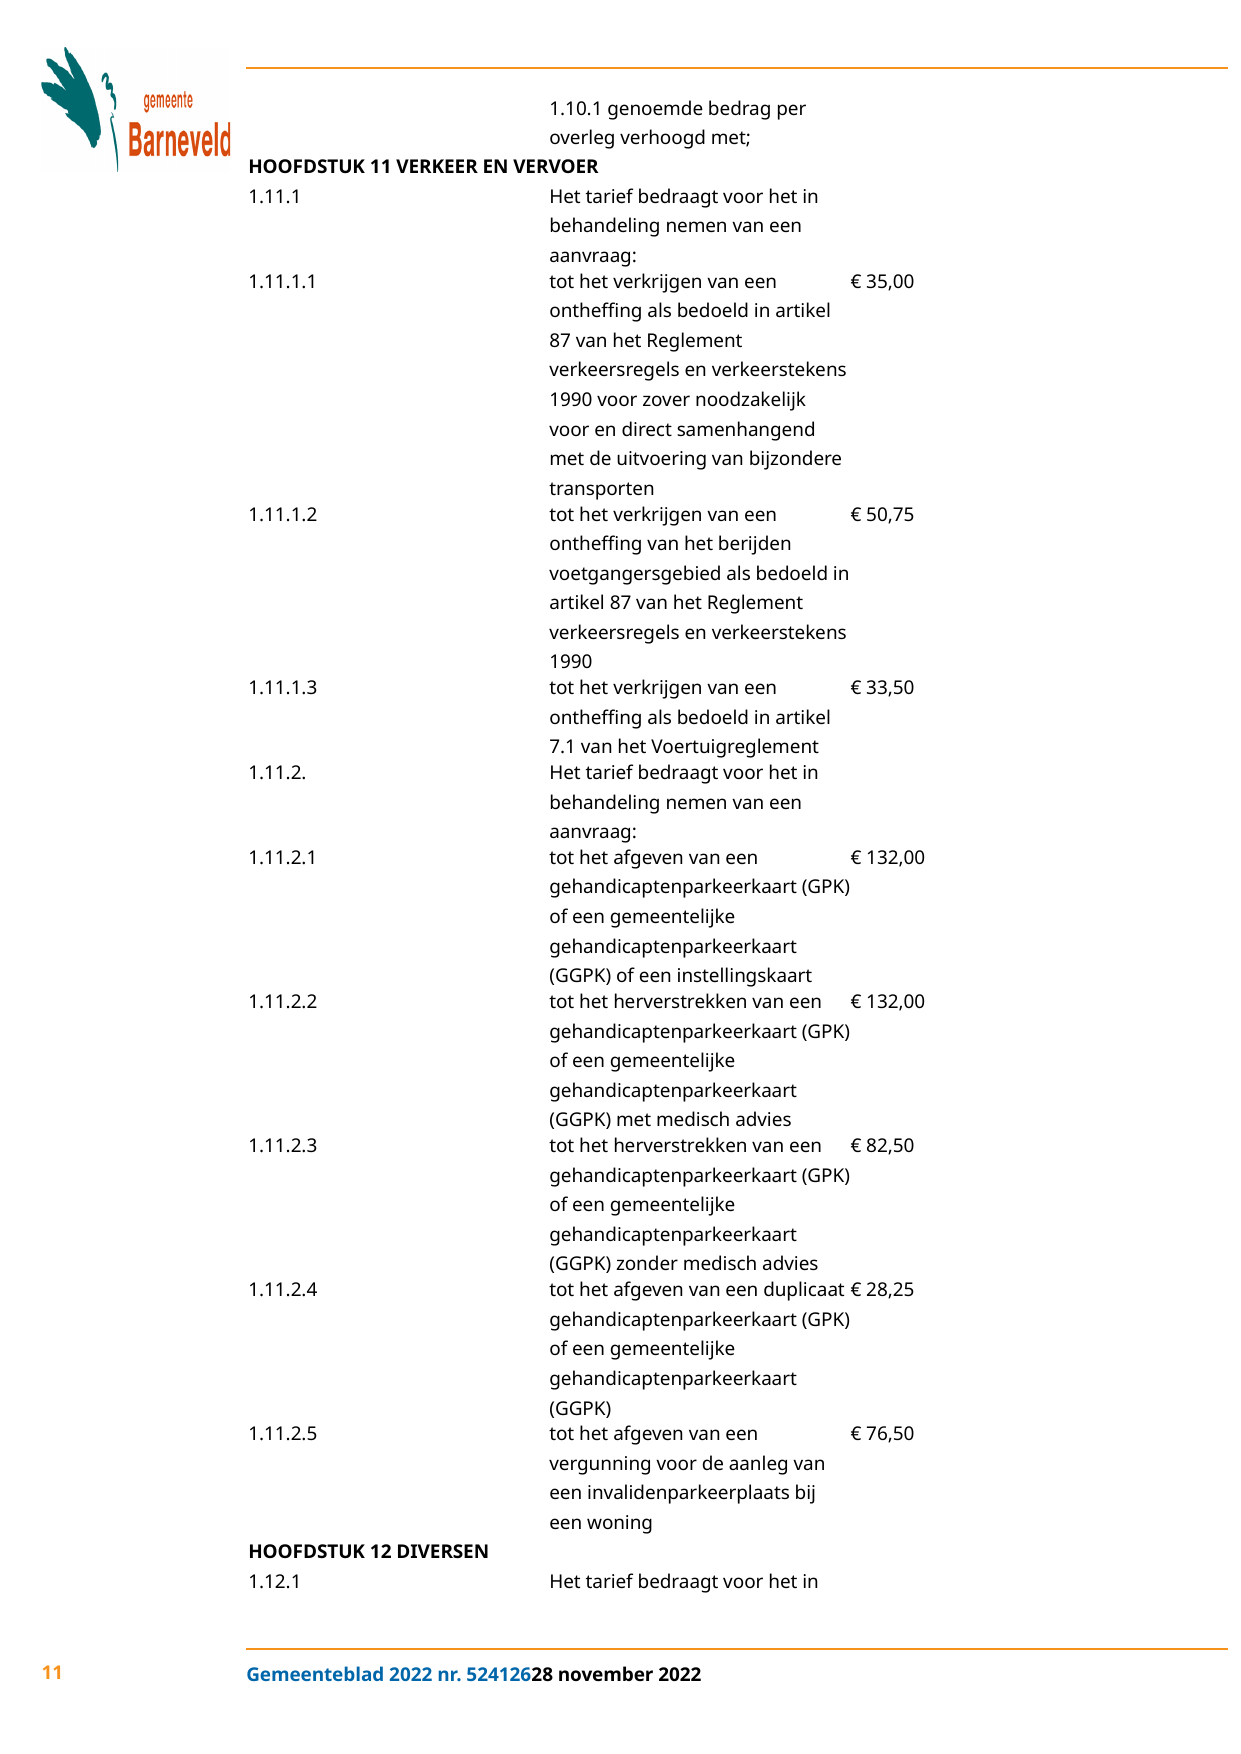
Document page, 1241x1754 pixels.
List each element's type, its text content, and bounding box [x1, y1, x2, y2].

table_cell € 28,25 [850, 1276, 1152, 1420]
table_header 1.11.1 [248, 183, 549, 268]
table_cell tot het afgeven van een gehandicaptenparkeerkaart (GPK) of een gemeentelijke gehandicaptenparkeerkaart (GGPK) of een instellingskaart [549, 844, 850, 988]
table_cell € 33,50 [850, 674, 1152, 759]
table_cell tot het verkrijgen van een ontheffing van het berijden voetgangersgebied als bedoeld in artikel 87 van het Reglement verkeersregels en verkeerstekens 1990 [549, 501, 850, 674]
table_cell tot het herverstrekken van een gehandicaptenparkeerkaart (GPK) of een gemeentelijke gehandicaptenparkeerkaart (GGPK) zonder medisch advies [549, 1132, 850, 1276]
table_cell € 50,75 [850, 501, 1152, 674]
table_cell tot het afgeven van een vergunning voor de aanleg van een invalidenparkeerplaats bij een woning [549, 1420, 850, 1535]
table_cell tot het verkrijgen van een ontheffing als bedoeld in artikel 87 van het Reglement verkeersregels en verkeerstekens 1990 voor zover noodzakelijk voor en direct samenhangend met de uitvoering van bijzondere transporten [549, 268, 850, 501]
table_header 1.12.1 [248, 1568, 549, 1593]
table_cell [248, 95, 549, 150]
table_cell 1.11.2.3 [248, 1132, 549, 1276]
table_cell 1.11.2.5 [248, 1420, 549, 1535]
table_cell 1.11.2. [248, 759, 549, 844]
table_cell 1.11.2.4 [248, 1276, 549, 1420]
table_cell € 82,50 [850, 1132, 1152, 1276]
text HOOFDSTUK 12 DIVERSEN [248, 1538, 1152, 1564]
table_header Het tarief bedraagt voor het in behandeling nemen van een aanvraag: [549, 183, 850, 268]
table_header [850, 1568, 1152, 1593]
text HOOFDSTUK 11 VERKEER EN VERVOER [248, 153, 1152, 179]
table_cell € 35,00 [850, 268, 1152, 501]
table_header [850, 183, 1152, 268]
table_cell 1.11.1.3 [248, 674, 549, 759]
table_cell 1.11.2.1 [248, 844, 549, 988]
table_cell 1.10.1 genoemde bedrag per overleg verhoogd met; [549, 95, 850, 150]
table_cell € 132,00 [850, 844, 1152, 988]
table_header Het tarief bedraagt voor het in [549, 1568, 850, 1593]
picture [41, 47, 231, 172]
table_cell tot het verkrijgen van een ontheffing als bedoeld in artikel 7.1 van het Voertuigreglement [549, 674, 850, 759]
table_cell [850, 759, 1152, 844]
table_cell Het tarief bedraagt voor het in behandeling nemen van een aanvraag: [549, 759, 850, 844]
table_cell € 76,50 [850, 1420, 1152, 1535]
table_cell 1.11.1.1 [248, 268, 549, 501]
table_cell 1.11.1.2 [248, 501, 549, 674]
table_cell € 132,00 [850, 988, 1152, 1132]
table_cell tot het afgeven van een duplicaat gehandicaptenparkeerkaart (GPK) of een gemeentelijke gehandicaptenparkeerkaart (GGPK) [549, 1276, 850, 1420]
table_cell 1.11.2.2 [248, 988, 549, 1132]
table_cell [850, 95, 1152, 150]
table_cell tot het herverstrekken van een gehandicaptenparkeerkaart (GPK) of een gemeentelijke gehandicaptenparkeerkaart (GGPK) met medisch advies [549, 988, 850, 1132]
